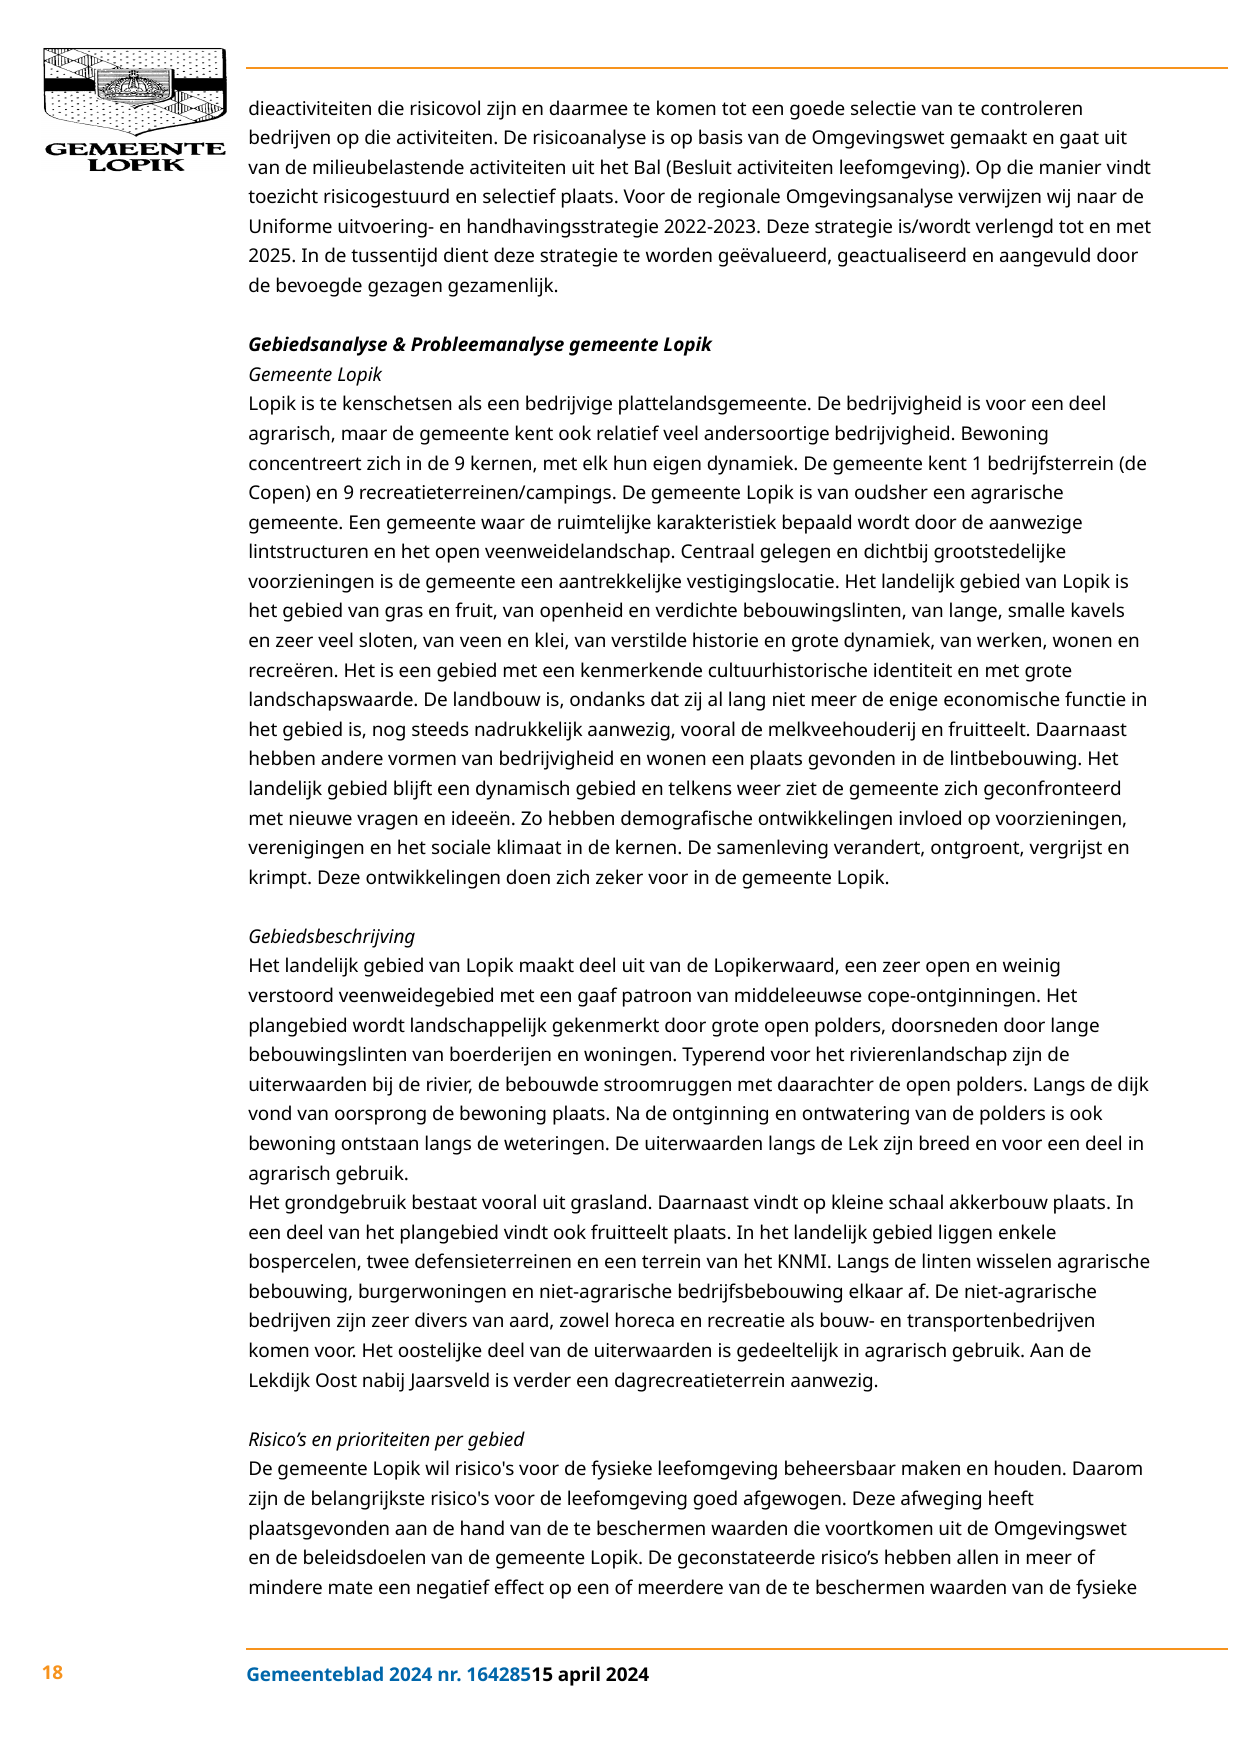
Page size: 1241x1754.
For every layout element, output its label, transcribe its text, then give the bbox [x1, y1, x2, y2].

text Gebiedsbeschrijving [248, 923, 1152, 949]
text De gemeente Lopik wil risico's voor de fysieke leefomgeving beheersbaar maken en houden. Daarom zijn de belangrijkste risico's voor de leefomgeving goed afgewogen. Deze afweging heeft plaatsgevonden aan de hand van de te beschermen waarden die voortkomen uit de Omgevingswet en de beleidsdoelen van de gemeente Lopik. De geconstateerde risico’s hebben allen in meer of mindere mate een negatief effect op een of meerdere van de te beschermen waarden van de fysieke [248, 1456, 1152, 1600]
text Het grondgebruik bestaat vooral uit grasland. Daarnaast vindt op kleine schaal akkerbouw plaats. In een deel van het plangebied vindt ook fruitteelt plaats. In het landelijk gebied liggen enkele bospercelen, twee defensieterreinen en een terrein van het KNMI. Langs de linten wisselen agrarische bebouwing, burgerwoningen en niet-agrarische bedrijfsbebouwing elkaar af. De niet-agrarische bedrijven zijn zeer divers van aard, zowel horeca en recreatie als bouw- en transportenbedrijven komen voor. Het oostelijke deel van de uiterwaarden is gedeeltelijk in agrarisch gebruik. Aan de Lekdijk Oost nabij Jaarsveld is verder een dagrecreatieterrein aanwezig. [248, 1189, 1152, 1393]
text Lopik is te kenschetsen als een bedrijvige plattelandsgemeente. De bedrijvigheid is voor een deel agrarisch, maar de gemeente kent ook relatief veel andersoortige bedrijvigheid. Bewoning concentreert zich in de 9 kernen, met elk hun eigen dynamiek. De gemeente kent 1 bedrijfsterrein (de Copen) en 9 recreatieterreinen/campings. De gemeente Lopik is van oudsher een agrarische gemeente. Een gemeente waar de ruimtelijke karakteristiek bepaald wordt door de aanwezige lintstructuren en het open veenweidelandschap. Centraal gelegen en dichtbij grootstedelijke voorzieningen is de gemeente een aantrekkelijke vestigingslocatie. Het landelijk gebied van Lopik is het gebied van gras en fruit, van openheid en verdichte bebouwingslinten, van lange, smalle kavels en zeer veel sloten, van veen en klei, van verstilde historie en grote dynamiek, van werken, wonen en recreëren. Het is een gebied met een kenmerkende cultuurhistorische identiteit en met grote landschapswaarde. De landbouw is, ondanks dat zij al lang niet meer de enige economische functie in het gebied is, nog steeds nadrukkelijk aanwezig, vooral de melkveehouderij en fruitteelt. Daarnaast hebben andere vormen van bedrijvigheid en wonen een plaats gevonden in de lintbebouwing. Het landelijk gebied blijft een dynamisch gebied en telkens weer ziet de gemeente zich geconfronteerd met nieuwe vragen en ideeën. Zo hebben demografische ontwikkelingen invloed op voorzieningen, verenigingen en het sociale klimaat in de kernen. De samenleving verandert, ontgroent, vergrijst en krimpt. Deze ontwikkelingen doen zich zeker voor in de gemeente Lopik. [248, 391, 1152, 890]
text dieactiviteiten die risicovol zijn en daarmee te komen tot een goede selectie van te controleren bedrijven op die activiteiten. De risicoanalyse is op basis van de Omgevingswet gemaakt en gaat uit van de milieubelastende activiteiten uit het Bal (Besluit activiteiten leefomgeving). Op die manier vindt toezicht risicogestuurd en selectief plaats. Voor de regionale Omgevingsanalyse verwijzen wij naar de Uniforme uitvoering- en handhavingsstrategie 2022-2023. Deze strategie is/wordt verlengd tot en met 2025. In de tussentijd dient deze strategie te worden geëvalueerd, geactualiseerd en aangevuld door de bevoegde gezagen gezamenlijk. [248, 95, 1152, 298]
text Gemeente Lopik [248, 361, 1152, 387]
text Het landelijk gebied van Lopik maakt deel uit van de Lopikerwaard, een zeer open en weinig verstoord veenweidegebied met een gaaf patroon van middeleeuwse cope-ontginningen. Het plangebied wordt landschappelijk gekenmerkt door grote open polders, doorsneden door lange bebouwingslinten van boerderijen en woningen. Typerend voor het rivierenlandschap zijn de uiterwaarden bij de rivier, de bebouwde stroomruggen met daarachter de open polders. Langs de dijk vond van oorsprong de bewoning plaats. Na de ontginning en ontwatering van de polders is ook bewoning ontstaan langs de weteringen. De uiterwaarden langs de Lek zijn breed en voor een deel in agrarisch gebruik. [248, 953, 1152, 1186]
text Risico’s en prioriteiten per gebied [248, 1426, 1152, 1452]
picture [41, 47, 231, 172]
text Gebiedsanalyse & Probleemanalyse gemeente Lopik [248, 331, 1152, 357]
